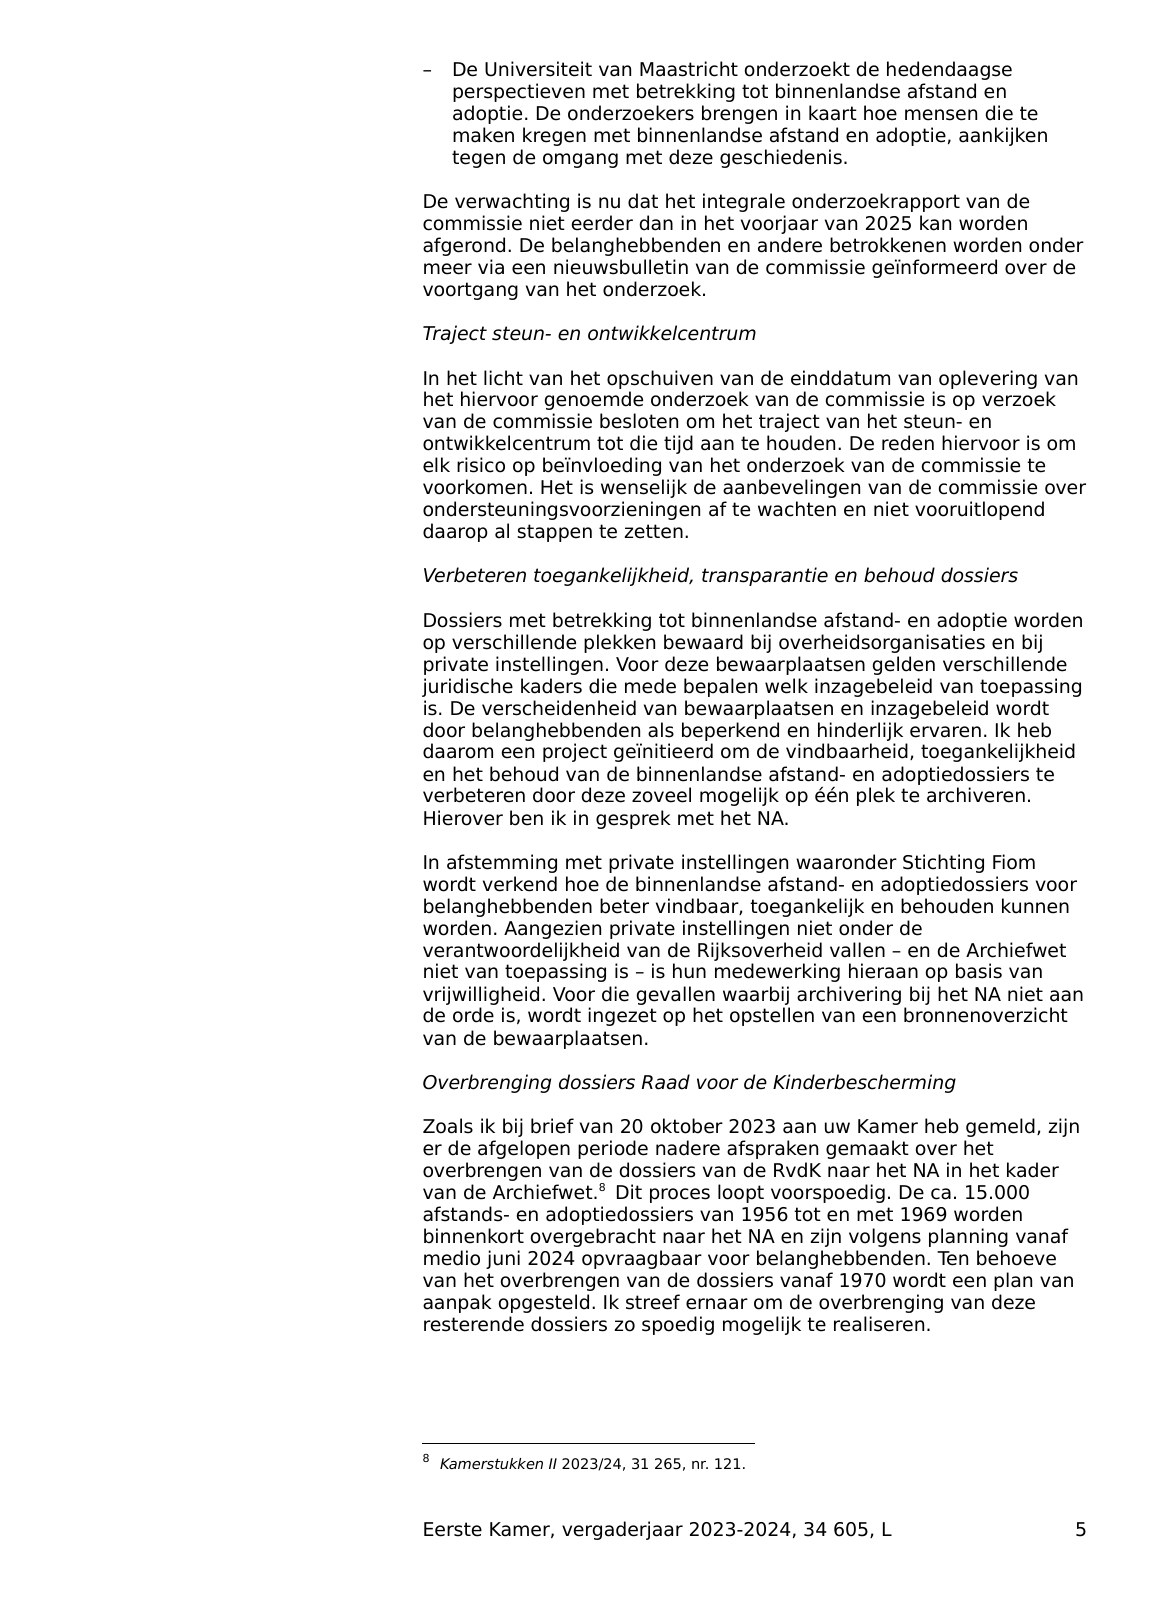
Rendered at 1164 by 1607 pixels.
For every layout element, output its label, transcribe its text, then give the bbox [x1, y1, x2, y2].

text De verwachting is nu dat het integrale onderzoekrapport van de commissie niet eerder dan in het voorjaar van 2025 kan worden afgerond. De belanghebbenden en andere betrokkenen worden onder meer via een nieuwsbulletin van de commissie geïnformeerd over de voortgang van het onderzoek. [422, 191, 1087, 301]
text Kamerstukken II 2023/24, 31 265, nr. 121. [422, 1452, 1087, 1474]
subtitle Traject steun- en ontwikkelcentrum [422, 323, 1087, 345]
text – De Universiteit van Maastricht onderzoekt de hedendaagse perspectieven met betrekking tot binnenlandse afstand en adoptie. De onderzoekers brengen in kaart hoe mensen die te maken kregen met binnenlandse afstand en adoptie, aankijken tegen de omgang met deze geschiedenis. [422, 59, 1087, 169]
subtitle Verbeteren toegankelijkheid, transparantie en behoud dossiers [422, 565, 1087, 587]
text Zoals ik bij brief van 20 oktober 2023 aan uw Kamer heb gemeld, zijn er de afgelopen periode nadere afspraken gemaakt over het overbrengen van de dossiers van de RvdK naar het NA in het kader van de Archiefwet. Dit proces loopt voorspoedig. De ca. 15.000 afstands- en adoptiedossiers van 1956 tot en met 1969 worden binnenkort overgebracht naar het NA en zijn volgens planning vanaf medio juni 2024 opvraagbaar voor belanghebbenden. Ten behoeve van het overbrengen van de dossiers vanaf 1970 wordt een plan van aanpak opgesteld. Ik streef ernaar om de overbrenging van deze resterende dossiers zo spoedig mogelijk te realiseren. [422, 1116, 1087, 1336]
text In afstemming met private instellingen waaronder Stichting Fiom wordt verkend hoe de binnenlandse afstand- en adoptiedossiers voor belanghebbenden beter vindbaar, toegankelijk en behouden kunnen worden. Aangezien private instellingen niet onder de verantwoordelijkheid van de Rijksoverheid vallen – en de Archiefwet niet van toepassing is – is hun medewerking hieraan op basis van vrijwilligheid. Voor die gevallen waarbij archivering bij het NA niet aan de orde is, wordt ingezet op het opstellen van een bronnenoverzicht van de bewaarplaatsen. [422, 852, 1087, 1049]
text Dossiers met betrekking tot binnenlandse afstand- en adoptie worden op verschillende plekken bewaard bij overheidsorganisaties en bij private instellingen. Voor deze bewaarplaatsen gelden verschillende juridische kaders die mede bepalen welk inzagebeleid van toepassing is. De verscheidenheid van bewaarplaatsen en inzagebeleid wordt door belanghebbenden als beperkend en hinderlijk ervaren. Ik heb daarom een project geïnitieerd om de vindbaarheid, toegankelijkheid en het behoud van de binnenlandse afstand- en adoptiedossiers te verbeteren door deze zoveel mogelijk op één plek te archiveren. Hierover ben ik in gesprek met het NA. [422, 609, 1087, 829]
subtitle Overbrenging dossiers Raad voor de Kinderbescherming [422, 1072, 1087, 1093]
text In het licht van het opschuiven van de einddatum van oplevering van het hiervoor genoemde onderzoek van de commissie is op verzoek van de commissie besloten om het traject van het steun- en ontwikkelcentrum tot die tijd aan te houden. De reden hiervoor is om elk risico op beïnvloeding van het onderzoek van de commissie te voorkomen. Het is wenselijk de aanbevelingen van de commissie over ondersteuningsvoorzieningen af te wachten en niet vooruitlopend daarop al stappen te zetten. [422, 367, 1087, 543]
